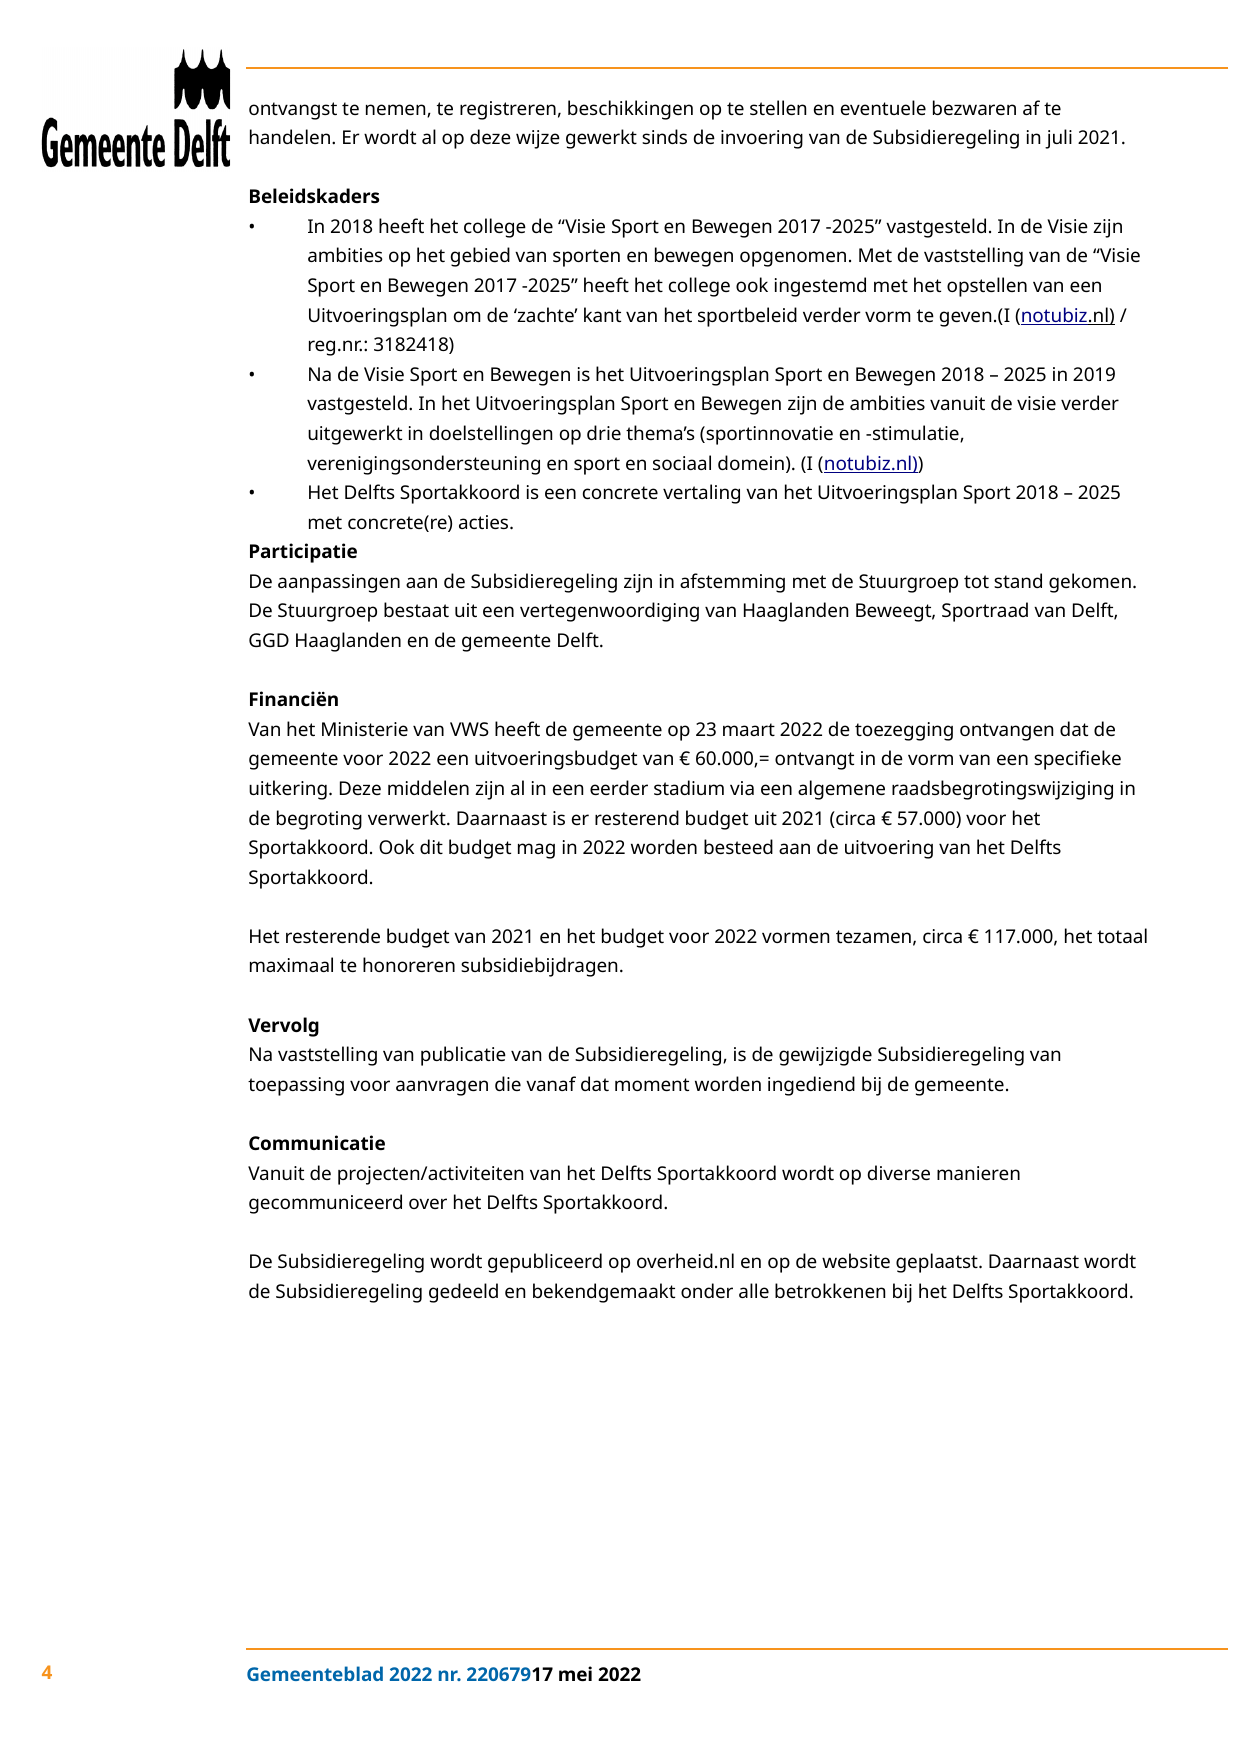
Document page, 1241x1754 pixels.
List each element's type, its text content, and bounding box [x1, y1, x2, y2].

text Vervolg [248, 1012, 1152, 1038]
text Beleidskaders [248, 183, 1152, 209]
text Participatie [248, 538, 1152, 564]
text De aanpassingen aan de Subsidieregeling zijn in afstemming met de Stuurgroep tot stand gekomen. De Stuurgroep bestaat uit een vertegenwoordiging van Haaglanden Beweegt, Sportraad van Delft, GGD Haaglanden en de gemeente Delft. [248, 568, 1152, 653]
list Het Delfts Sportakkoord is een concrete vertaling van het Uitvoeringsplan Sport 2018 – 2025 met concrete(re) acties. [248, 479, 1152, 535]
text Na vaststelling van publicatie van de Subsidieregeling, is de gewijzigde Subsidieregeling van toepassing voor aanvragen die vanaf dat moment worden ingediend bij de gemeente. [248, 1041, 1152, 1097]
text ontvangst te nemen, te registreren, beschikkingen op te stellen en eventuele bezwaren af te handelen. Er wordt al op deze wijze gewerkt sinds de invoering van de Subsidieregeling in juli 2021. [248, 95, 1152, 150]
picture [41, 47, 231, 172]
text Van het Ministerie van VWS heeft de gemeente op 23 maart 2022 de toezegging ontvangen dat de gemeente voor 2022 een uitvoeringsbudget van € 60.000,= ontvangt in de vorm van een specifieke uitkering. Deze middelen zijn al in een eerder stadium via een algemene raadsbegrotingswijziging in de begroting verwerkt. Daarnaast is er resterend budget uit 2021 (circa € 57.000) voor het Sportakkoord. Ook dit budget mag in 2022 worden besteed aan de uitvoering van het Delfts Sportakkoord. [248, 716, 1152, 890]
list Na de Visie Sport en Bewegen is het Uitvoeringsplan Sport en Bewegen 2018 – 2025 in 2019 vastgesteld. In het Uitvoeringsplan Sport en Bewegen zijn de ambities vanuit de visie verder uitgewerkt in doelstellingen op drie thema’s (sportinnovatie en -stimulatie, verenigingsondersteuning en sport en sociaal domein). (I (notubiz.nl)) [248, 361, 1152, 476]
text Financiën [248, 686, 1152, 712]
text Het resterende budget van 2021 en het budget voor 2022 vormen tezamen, circa € 117.000, het totaal maximaal te honoreren subsidiebijdragen. [248, 923, 1152, 978]
list In 2018 heeft het college de “Visie Sport en Bewegen 2017 -2025” vastgesteld. In de Visie zijn ambities op het gebied van sporten en bewegen opgenomen. Met de vaststelling van de “Visie Sport en Bewegen 2017 -2025” heeft het college ook ingestemd met het opstellen van een Uitvoeringsplan om de ‘zachte’ kant van het sportbeleid verder vorm te geven.(I (notubiz.nl) / reg.nr.: 3182418) [248, 213, 1152, 357]
text Vanuit de projecten/activiteiten van het Delfts Sportakkoord wordt op diverse manieren gecommuniceerd over het Delfts Sportakkoord. [248, 1160, 1152, 1215]
text De Subsidieregeling wordt gepubliceerd op overheid.nl en op de website geplaatst. Daarnaast wordt de Subsidieregeling gedeeld en bekendgemaakt onder alle betrokkenen bij het Delfts Sportakkoord. [248, 1248, 1152, 1304]
text Communicatie [248, 1130, 1152, 1156]
